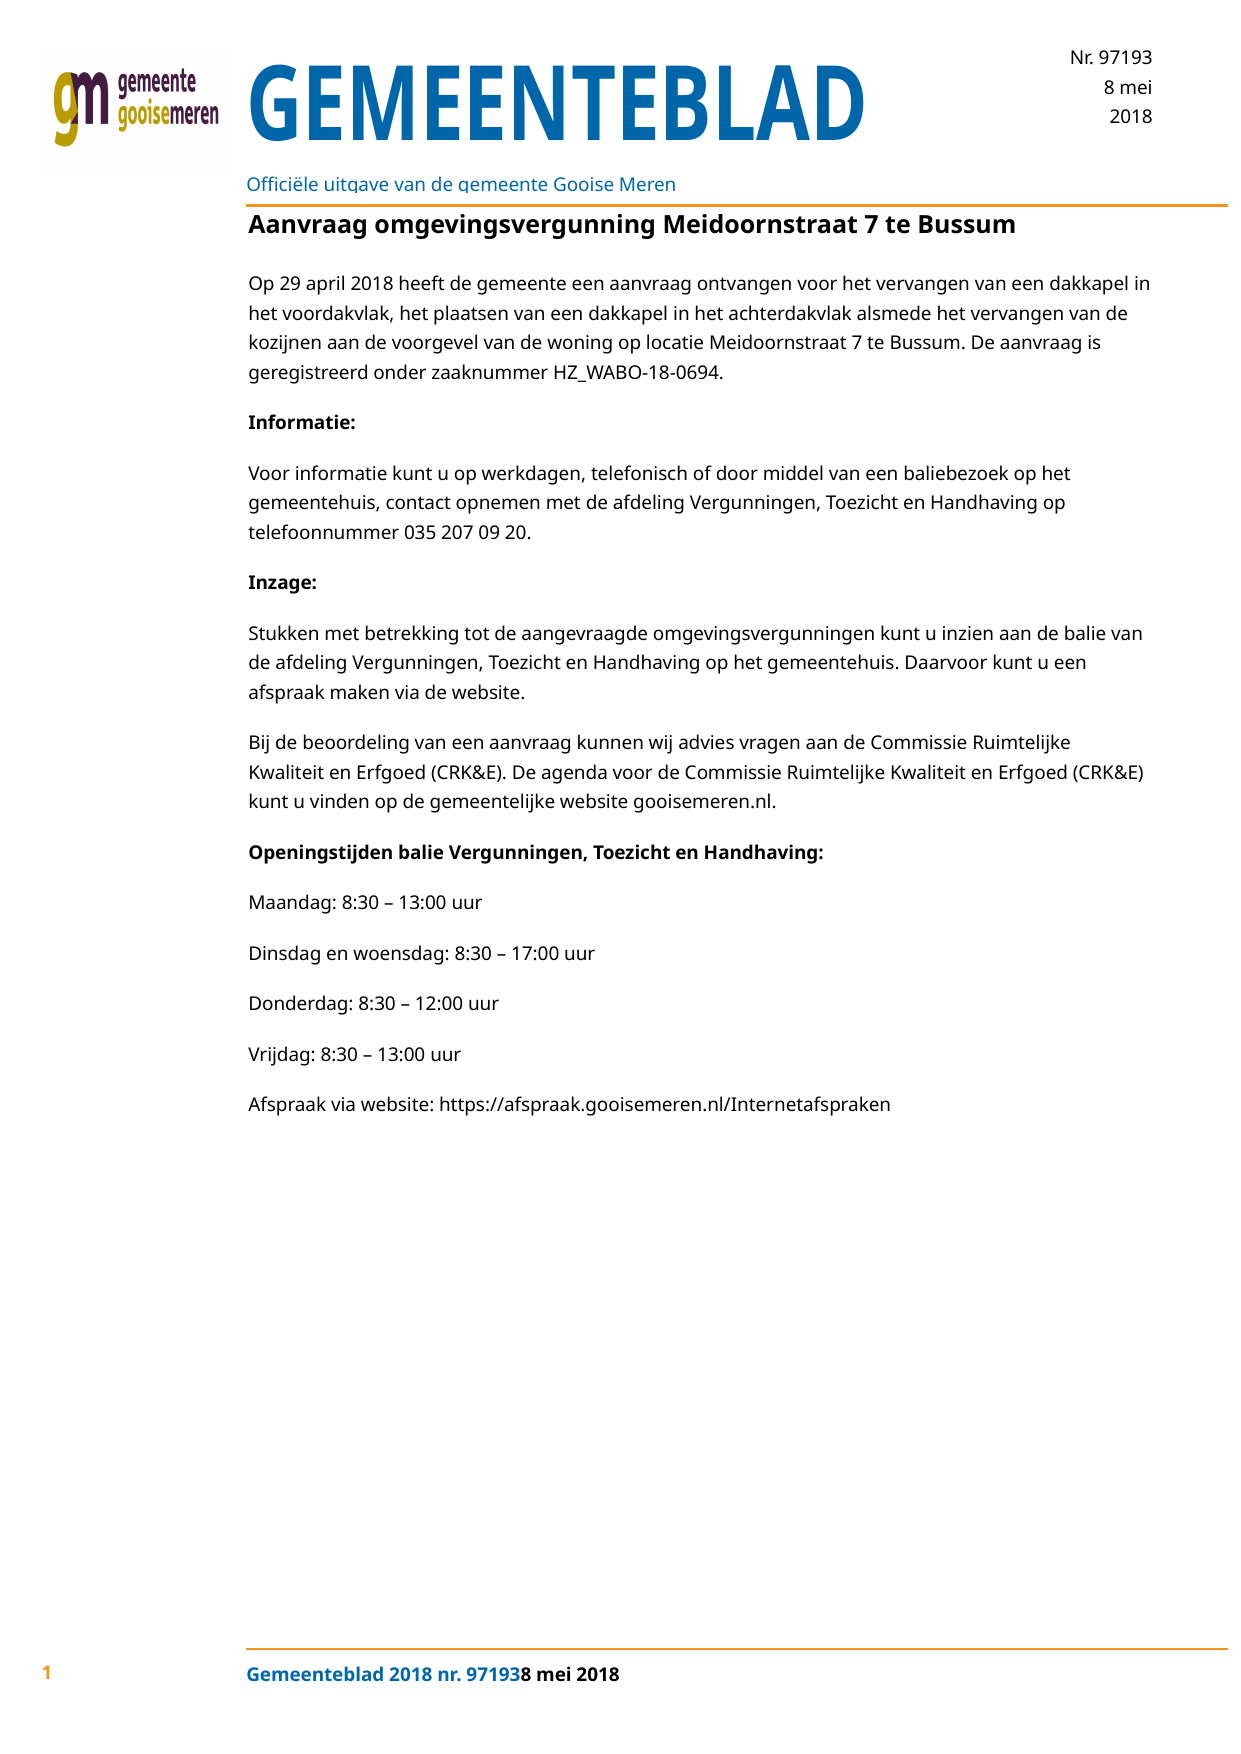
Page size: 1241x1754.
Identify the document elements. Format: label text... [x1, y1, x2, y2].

text Dinsdag en woensdag: 8:30 – 17:00 uur [248, 940, 1152, 966]
text Maandag: 8:30 – 13:00 uur [248, 889, 1152, 915]
text Openingstijden balie Vergunningen, Toezicht en Handhaving: [248, 839, 1152, 865]
picture [41, 47, 231, 172]
text Bij de beoordeling van een aanvraag kunnen wij advies vragen aan de Commissie Ruimtelijke Kwaliteit en Erfgoed (CRK&E). De agenda voor de Commissie Ruimtelijke Kwaliteit en Erfgoed (CRK&E) kunt u vinden op de gemeentelijke website gooisemeren.nl. [248, 729, 1152, 814]
text Vrijdag: 8:30 – 13:00 uur [248, 1041, 1152, 1066]
text Donderdag: 8:30 – 12:00 uur [248, 990, 1152, 1016]
text Informatie: [248, 409, 1152, 435]
text Voor informatie kunt u op werkdagen, telefonisch of door middel van een baliebezoek op het gemeentehuis, contact opnemen met de afdeling Vergunningen, Toezicht en Handhaving op telefoonnummer 035 207 09 20. [248, 460, 1152, 545]
text Op 29 april 2018 heeft de gemeente een aanvraag ontvangen voor het vervangen van een dakkapel in het voordakvlak, het plaatsen van een dakkapel in het achterdakvlak alsmede het vervangen van de kozijnen aan de voorgevel van de woning op locatie Meidoornstraat 7 te Bussum. De aanvraag is geregistreerd onder zaaknummer HZ_WABO-18-0694. [248, 270, 1152, 385]
text Inzage: [248, 569, 1152, 595]
text Afspraak via website: https://afspraak.gooisemeren.nl/Internetafspraken [248, 1091, 1152, 1117]
text Stukken met betrekking tot de aangevraagde omgevingsvergunningen kunt u inzien aan de balie van de afdeling Vergunningen, Toezicht en Handhaving op het gemeentehuis. Daarvoor kunt u een afspraak maken via de website. [248, 620, 1152, 705]
text Aanvraag omgevingsvergunning Meidoornstraat 7 te Bussum [248, 207, 1152, 241]
